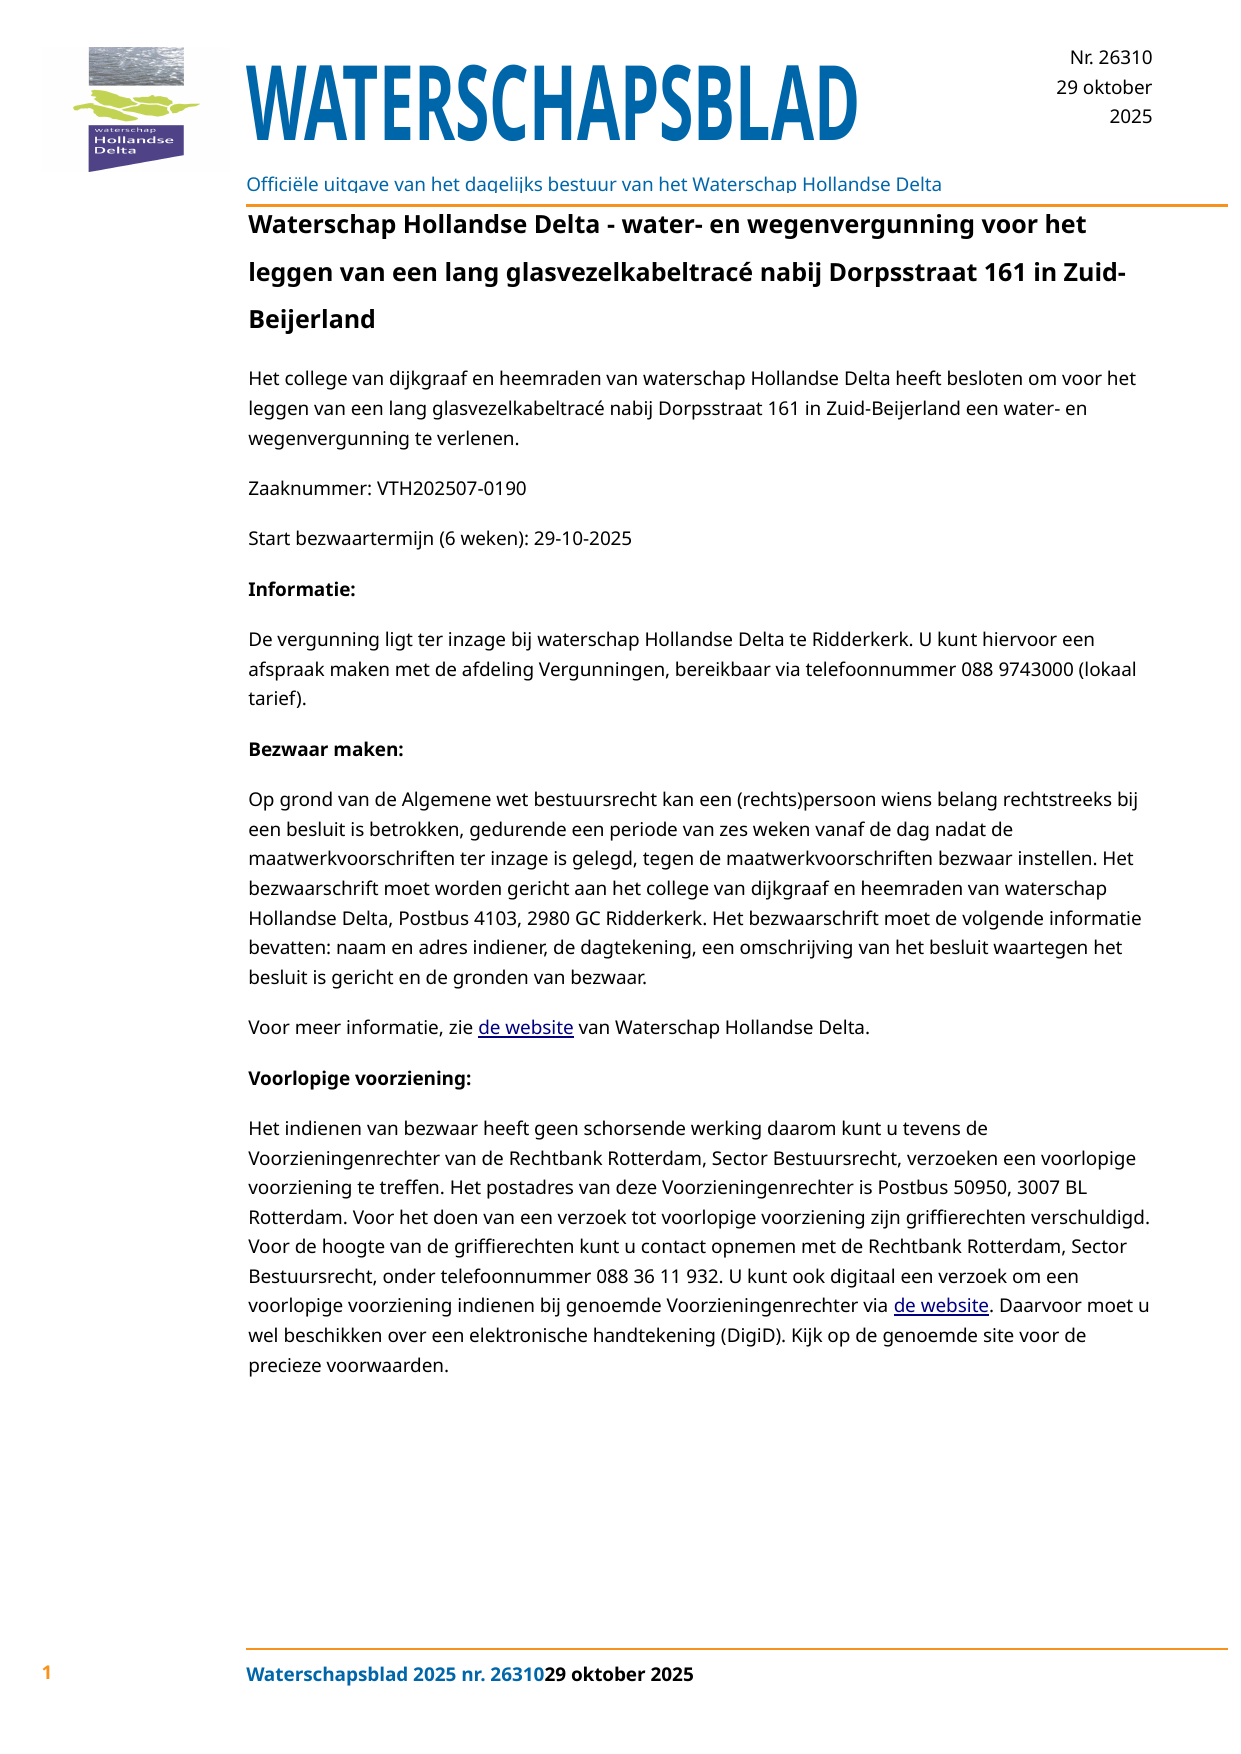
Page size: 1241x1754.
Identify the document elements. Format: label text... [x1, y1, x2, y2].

text Zaaknummer: VTH202507-0190 [248, 475, 1152, 501]
text Voorlopige voorziening: [248, 1065, 1152, 1090]
text Waterschap Hollandse Delta - water- en wegenvergunning voor het leggen van een lang glasvezelkabeltracé nabij Dorpsstraat 161 in Zuid-Beijerland [248, 207, 1152, 336]
text De vergunning ligt ter inzage bij waterschap Hollandse Delta te Ridderkerk. U kunt hiervoor een afspraak maken met de afdeling Vergunningen, bereikbaar via telefoonnummer 088 9743000 (lokaal tarief). [248, 626, 1152, 711]
text Bezwaar maken: [248, 736, 1152, 762]
text Het indienen van bezwaar heeft geen schorsende werking daarom kunt u tevens de Voorzieningenrechter van de Rechtbank Rotterdam, Sector Bestuursrecht, verzoeken een voorlopige voorziening te treffen. Het postadres van deze Voorzieningenrechter is Postbus 50950, 3007 BL Rotterdam. Voor het doen van een verzoek tot voorlopige voorziening zijn griffierechten verschuldigd. Voor de hoogte van de griffierechten kunt u contact opnemen met de Rechtbank Rotterdam, Sector Bestuursrecht, onder telefoonnummer 088 36 11 932. U kunt ook digitaal een verzoek om een voorlopige voorziening indienen bij genoemde Voorzieningenrechter via de website. Daarvoor moet u wel beschikken over een elektronische handtekening (DigiD). Kijk op de genoemde site voor de precieze voorwaarden. [248, 1115, 1152, 1377]
text Voor meer informatie, zie de website van Waterschap Hollandse Delta. [248, 1014, 1152, 1040]
text Op grond van de Algemene wet bestuursrecht kan een (rechts)persoon wiens belang rechtstreeks bij een besluit is betrokken, gedurende een periode van zes weken vanaf de dag nadat de maatwerkvoorschriften ter inzage is gelegd, tegen de maatwerkvoorschriften bezwaar instellen. Het bezwaarschrift moet worden gericht aan het college van dijkgraaf en heemraden van waterschap Hollandse Delta, Postbus 4103, 2980 GC Ridderkerk. Het bezwaarschrift moet de volgende informatie bevatten: naam en adres indiener, de dagtekening, een omschrijving van het besluit waartegen het besluit is gericht en de gronden van bezwaar. [248, 786, 1152, 989]
text Het college van dijkgraaf en heemraden van waterschap Hollandse Delta heeft besloten om voor het leggen van een lang glasvezelkabeltracé nabij Dorpsstraat 161 in Zuid-Beijerland een water- en wegenvergunning te verlenen. [248, 366, 1152, 450]
text Start bezwaartermijn (6 weken): 29-10-2025 [248, 526, 1152, 551]
picture [41, 47, 231, 172]
text Informatie: [248, 576, 1152, 602]
